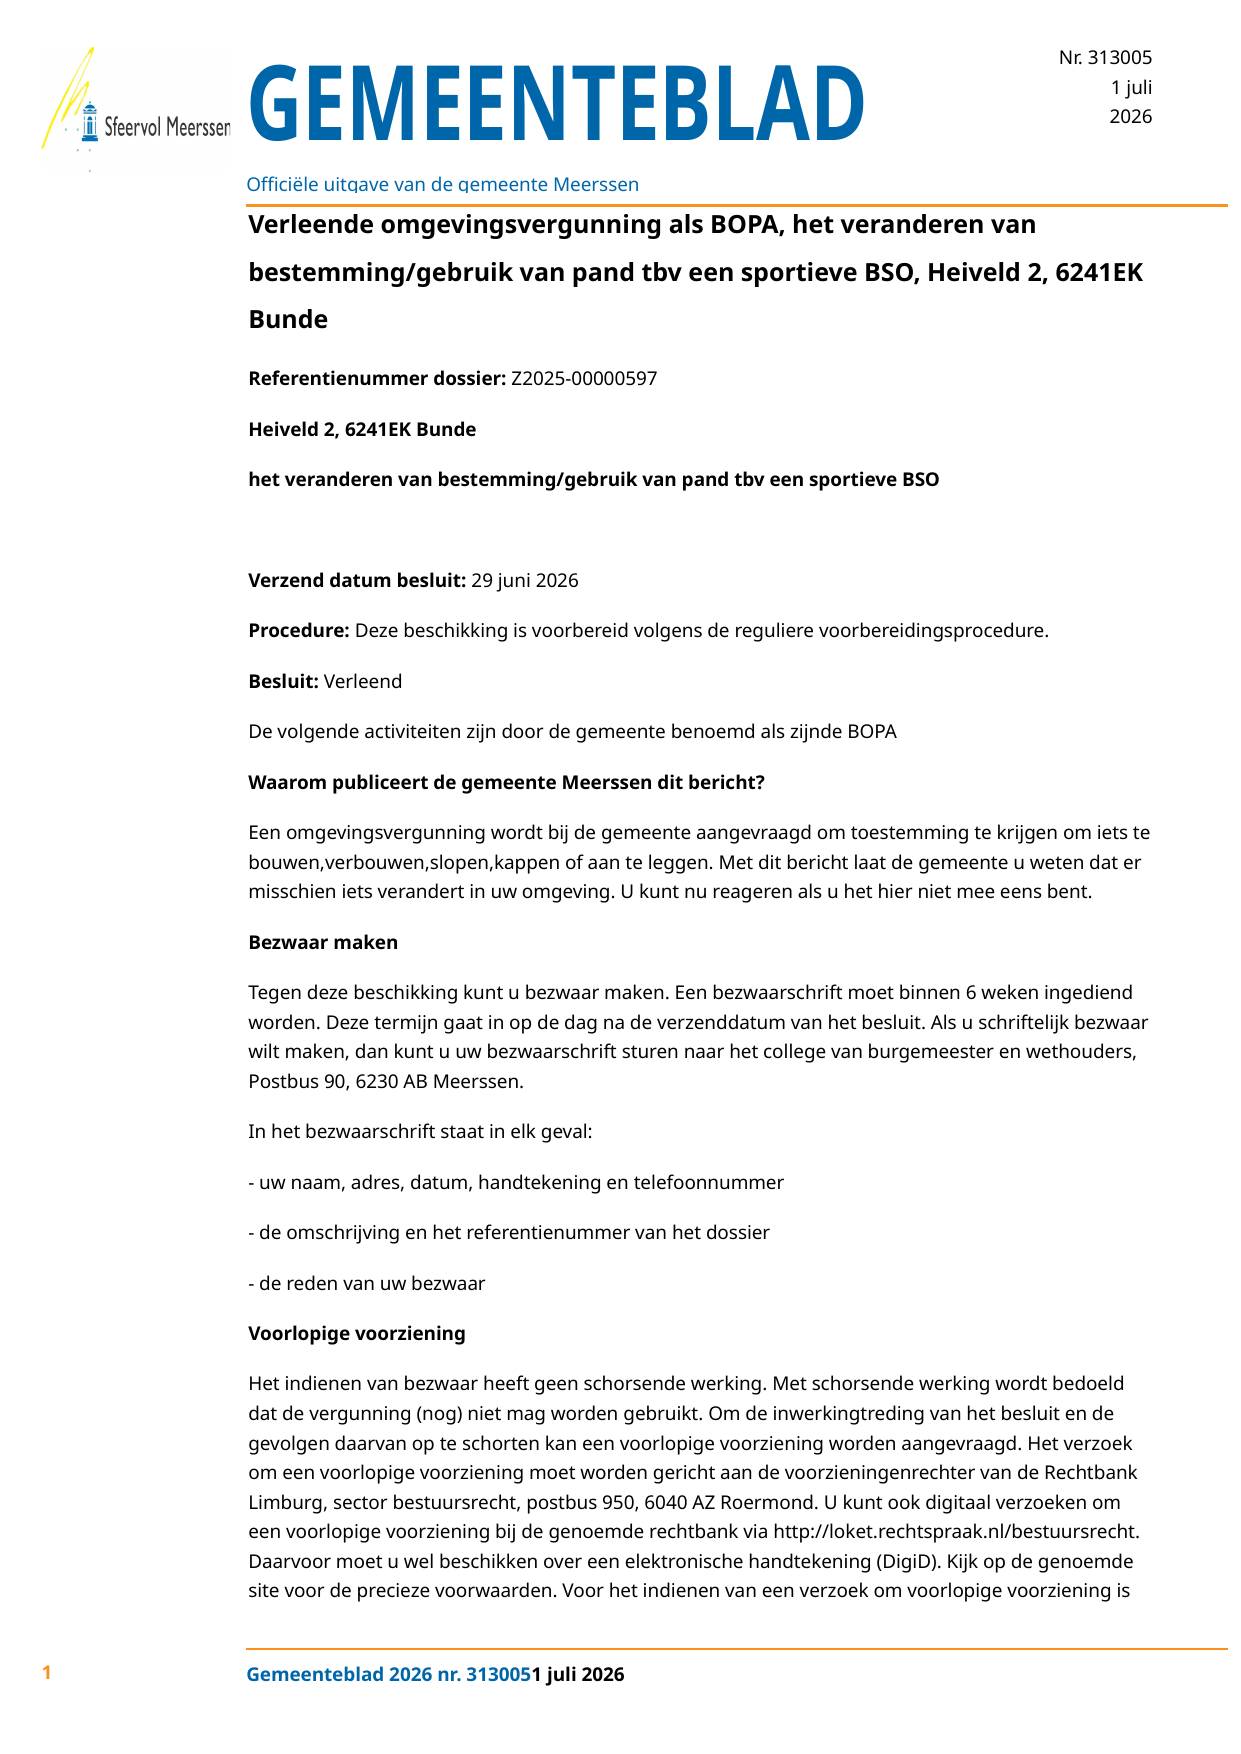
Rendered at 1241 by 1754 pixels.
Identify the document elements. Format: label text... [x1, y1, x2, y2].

text Heiveld 2, 6241EK Bunde [248, 416, 1152, 442]
picture [41, 47, 231, 172]
text Verleende omgevingsvergunning als BOPA, het veranderen van bestemming/gebruik van pand tbv een sportieve BSO, Heiveld 2, 6241EK Bunde [248, 207, 1152, 336]
text In het bezwaarschrift staat in elk geval: [248, 1118, 1152, 1144]
text De volgende activiteiten zijn door de gemeente benoemd als zijnde BOPA [248, 718, 1152, 744]
text het veranderen van bestemming/gebruik van pand tbv een sportieve BSO [248, 466, 1152, 492]
text Voorlopige voorziening [248, 1320, 1152, 1346]
text - de omschrijving en het referentienummer van het dossier [248, 1219, 1152, 1245]
text Bezwaar maken [248, 929, 1152, 954]
text - uw naam, adres, datum, handtekening en telefoonnummer [248, 1169, 1152, 1194]
text Besluit: Verleend [248, 668, 1152, 694]
text Procedure: Deze beschikking is voorbereid volgens de reguliere voorbereidingsprocedure. [248, 618, 1152, 643]
text Verzend datum besluit: 29 juni 2026 [248, 567, 1152, 593]
text Waarom publiceert de gemeente Meerssen dit bericht? [248, 769, 1152, 794]
text Het indienen van bezwaar heeft geen schorsende werking. Met schorsende werking wordt bedoeld dat de vergunning (nog) niet mag worden gebruikt. Om de inwerkingtreding van het besluit en de gevolgen daarvan op te schorten kan een voorlopige voorziening worden aangevraagd. Het verzoek om een voorlopige voorziening moet worden gericht aan de voorzieningenrechter van de Rechtbank Limburg, sector bestuursrecht, postbus 950, 6040 AZ Roermond. U kunt ook digitaal verzoeken om een voorlopige voorziening bij de genoemde rechtbank via http://loket.rechtspraak.nl/bestuursrecht. Daarvoor moet u wel beschikken over een elektronische handtekening (DigiD). Kijk op de genoemde site voor de precieze voorwaarden. Voor het indienen van een verzoek om voorlopige voorziening is [248, 1371, 1152, 1603]
text Referentienummer dossier: Z2025-00000597 [248, 366, 1152, 391]
text Een omgevingsvergunning wordt bij de gemeente aangevraagd om toestemming te krijgen om iets te bouwen,verbouwen,slopen,kappen of aan te leggen. Met dit bericht laat de gemeente u weten dat er misschien iets verandert in uw omgeving. U kunt nu reageren als u het hier niet mee eens bent. [248, 819, 1152, 904]
text Tegen deze beschikking kunt u bezwaar maken. Een bezwaarschrift moet binnen 6 weken ingediend worden. Deze termijn gaat in op de dag na de verzenddatum van het besluit. Als u schriftelijk bezwaar wilt maken, dan kunt u uw bezwaarschrift sturen naar het college van burgemeester en wethouders, Postbus 90, 6230 AB Meerssen. [248, 979, 1152, 1094]
text - de reden van uw bezwaar [248, 1270, 1152, 1295]
